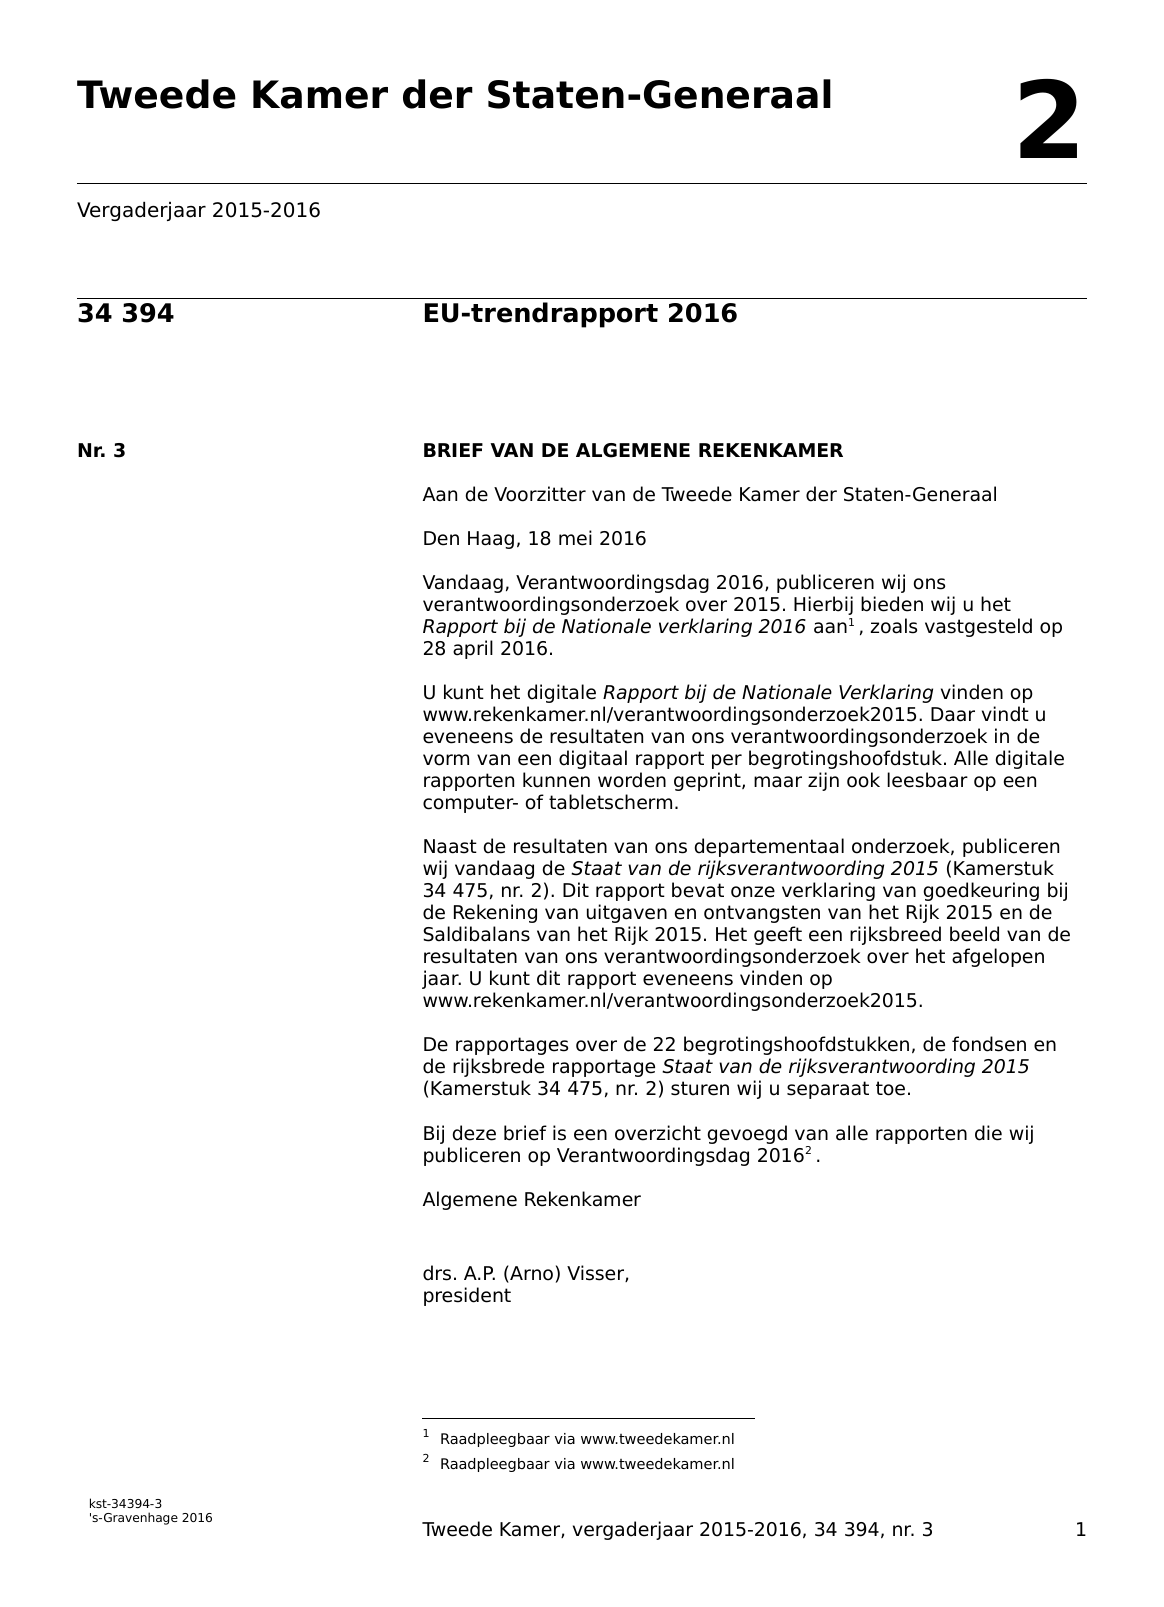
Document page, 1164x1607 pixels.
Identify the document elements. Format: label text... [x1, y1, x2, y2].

text Naast de resultaten van ons departementaal onderzoek, publiceren wij vandaag de Staat van de rijksverantwoording 2015 (Kamerstuk 34 475, nr. 2). Dit rapport bevat onze verklaring van goedkeuring bij de Rekening van uitgaven en ontvangsten van het Rijk 2015 en de Saldibalans van het Rijk 2015. Het geeft een rijksbreed beeld van de resultaten van ons verantwoordingsonderzoek over het afgelopen jaar. U kunt dit rapport eveneens vinden op www.rekenkamer.nl/verantwoordingsonderzoek2015. [422, 836, 1087, 1012]
table_cell Vergaderjaar 2015-2016 [77, 184, 1087, 298]
table_header Tweede Kamer der Staten-Generaal [77, 59, 886, 183]
text Algemene Rekenkamer [422, 1189, 1087, 1211]
text Aan de Voorzitter van de Tweede Kamer der Staten-Generaal [422, 484, 1087, 506]
text Bij deze brief is een overzicht gevoegd van alle rapporten die wij publiceren op Verantwoordingsdag 2016. [422, 1122, 1087, 1166]
text U kunt het digitale Rapport bij de Nationale Verklaring vinden op www.rekenkamer.nl/verantwoordingsonderzoek2015. Daar vindt u eveneens de resultaten van ons verantwoordingsonderzoek in de vorm van een digitaal rapport per begrotingshoofdstuk. Alle digitale rapporten kunnen worden geprint, maar zijn ook leesbaar op een computer- of tabletscherm. [422, 682, 1087, 814]
text 's-Gravenhage 2016 [88, 1511, 323, 1525]
subtitle 34 394 EU-trendrapport 2016 [77, 299, 1087, 329]
text kst-34394-3 [88, 1497, 323, 1511]
text De rapportages over de 22 begrotingshoofdstukken, de fondsen en de rijksbrede rapportage Staat van de rijksverantwoording 2015 (Kamerstuk 34 475, nr. 2) sturen wij u separaat toe. [422, 1034, 1087, 1100]
text Vandaag, Verantwoordingsdag 2016, publiceren wij ons verantwoordingsonderzoek over 2015. Hierbij bieden wij u het Rapport bij de Nationale verklaring 2016 aan, zoals vastgesteld op 28 april 2016. [422, 572, 1087, 660]
text drs. A.P. (Arno) Visser, president [422, 1241, 1087, 1307]
subtitle Nr. 3 BRIEF VAN DE ALGEMENE REKENKAMER [77, 440, 1087, 462]
table_header 2 [886, 59, 1087, 183]
text Raadpleegbaar via www.tweedekamer.nl [422, 1427, 1087, 1449]
text Raadpleegbaar via www.tweedekamer.nl [422, 1452, 1087, 1474]
text Den Haag, 18 mei 2016 [422, 528, 1087, 550]
